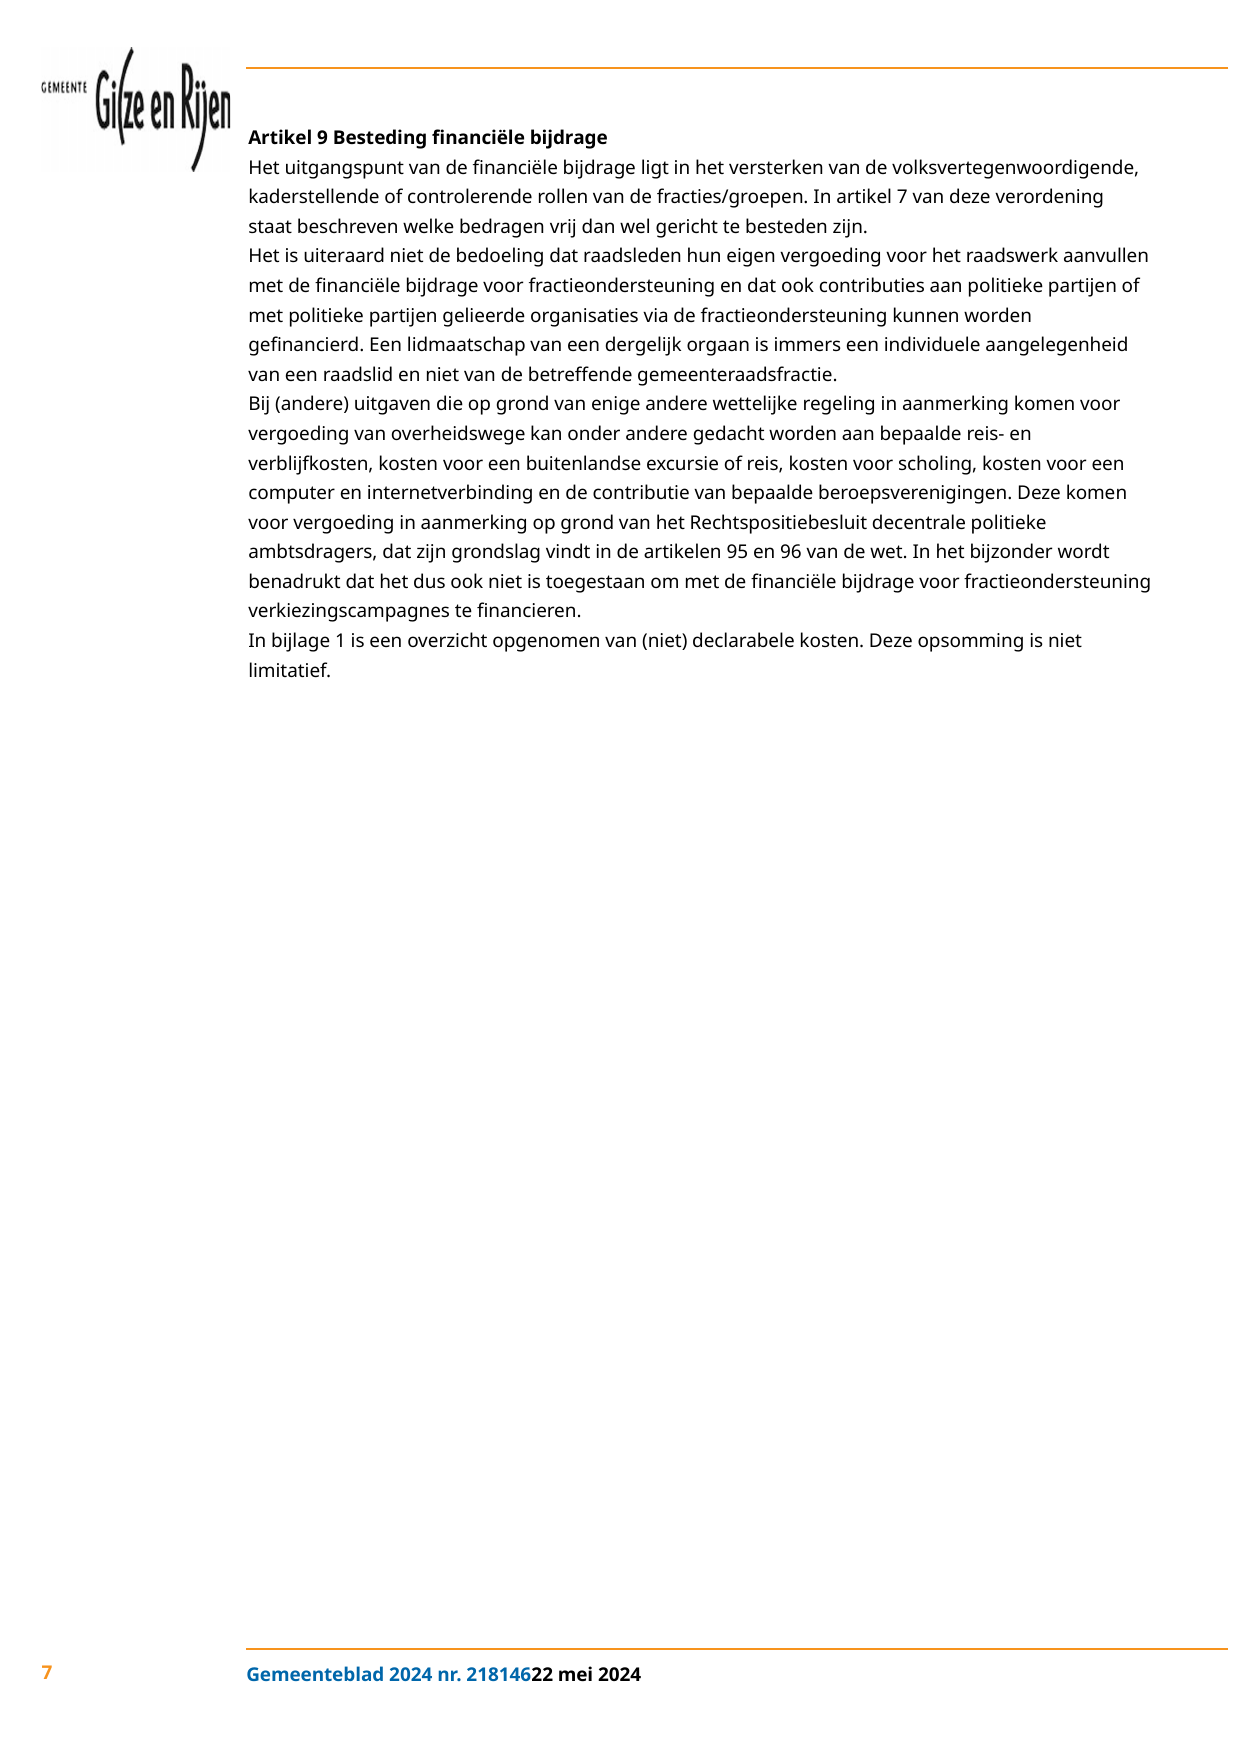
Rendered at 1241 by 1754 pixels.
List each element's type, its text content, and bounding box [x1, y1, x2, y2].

text Artikel 9 Besteding financiële bijdrage [248, 124, 1152, 150]
picture [41, 47, 231, 172]
text Bij (andere) uitgaven die op grond van enige andere wettelijke regeling in aanmerking komen voor vergoeding van overheidswege kan onder andere gedacht worden aan bepaalde reis- en verblijfkosten, kosten voor een buitenlandse excursie of reis, kosten voor scholing, kosten voor een computer en internetverbinding en de contributie van bepaalde beroepsverenigingen. Deze komen voor vergoeding in aanmerking op grond van het Rechtspositiebesluit decentrale politieke ambtsdragers, dat zijn grondslag vindt in de artikelen 95 en 96 van de wet. In het bijzonder wordt benadrukt dat het dus ook niet is toegestaan om met de financiële bijdrage voor fractieondersteuning verkiezingscampagnes te financieren. [248, 391, 1152, 623]
text In bijlage 1 is een overzicht opgenomen van (niet) declarabele kosten. Deze opsomming is niet limitatief. [248, 627, 1152, 683]
text Het is uiteraard niet de bedoeling dat raadsleden hun eigen vergoeding voor het raadswerk aanvullen met de financiële bijdrage voor fractieondersteuning en dat ook contributies aan politieke partijen of met politieke partijen gelieerde organisaties via de fractieondersteuning kunnen worden gefinancierd. Een lidmaatschap van een dergelijk orgaan is immers een individuele aangelegenheid van een raadslid en niet van de betreffende gemeenteraadsfractie. [248, 243, 1152, 387]
text Het uitgangspunt van de financiële bijdrage ligt in het versterken van de volksvertegenwoordigende, kaderstellende of controlerende rollen van de fracties/groepen. In artikel 7 van deze verordening staat beschreven welke bedragen vrij dan wel gericht te besteden zijn. [248, 154, 1152, 239]
